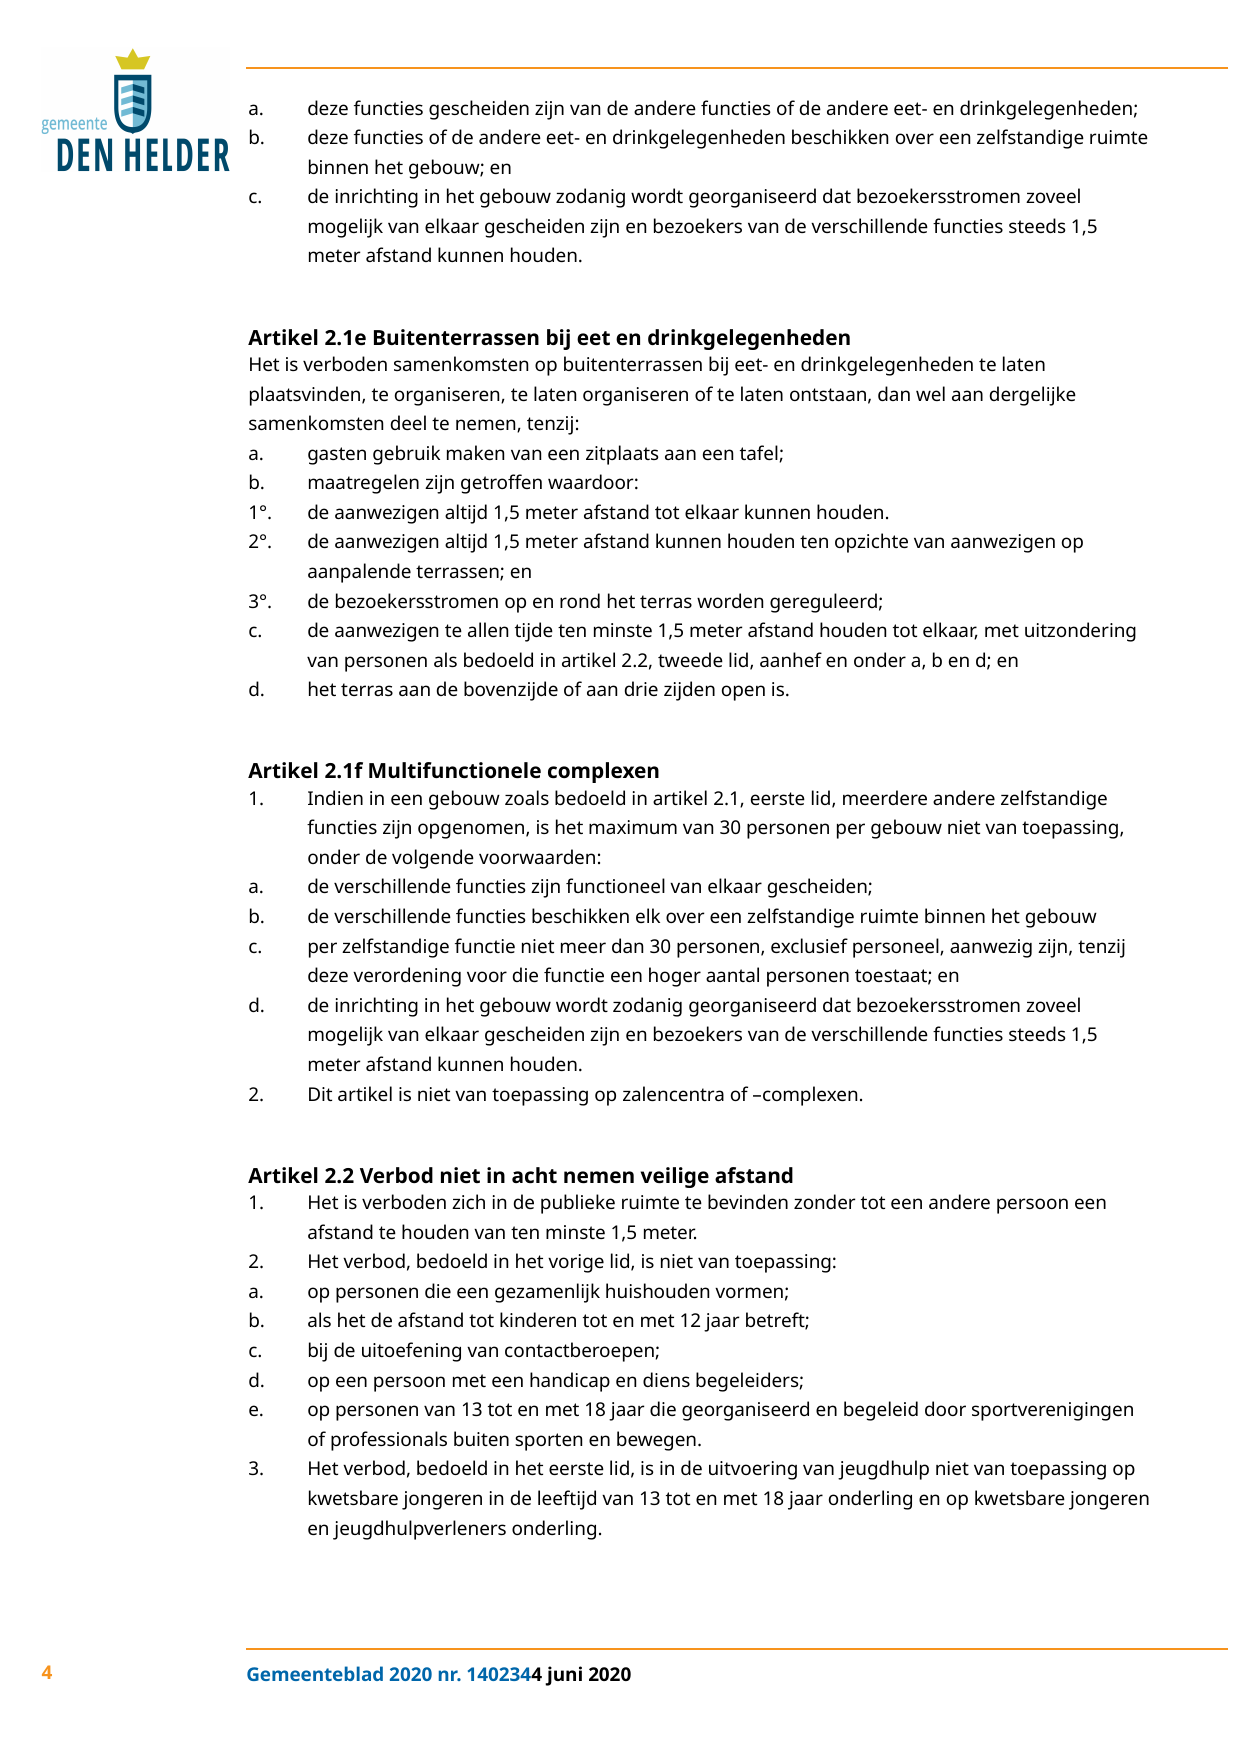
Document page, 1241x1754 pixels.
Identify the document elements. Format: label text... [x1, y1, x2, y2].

picture [41, 47, 231, 172]
text Artikel 2.2 Verbod niet in acht nemen veilige afstand [248, 1161, 1152, 1189]
list Dit artikel is niet van toepassing op zalencentra of –complexen. [248, 1081, 1152, 1107]
list deze functies gescheiden zijn van de andere functies of de andere eet- en drinkgelegenheden; [248, 95, 1152, 121]
picture [130, 157, 135, 172]
list op personen die een gezamenlijk huishouden vormen; [248, 1278, 1152, 1304]
list maatregelen zijn getroffen waardoor: [248, 469, 1152, 495]
text Artikel 2.1e Buitenterrassen bij eet en drinkgelegenheden [248, 323, 1152, 351]
list de aanwezigen altijd 1,5 meter afstand kunnen houden ten opzichte van aanwezigen op aanpalende terrassen; en [248, 529, 1152, 584]
list gasten gebruik maken van een zitplaats aan een tafel; [248, 440, 1152, 466]
list de inrichting in het gebouw wordt zodanig georganiseerd dat bezoekersstromen zoveel mogelijk van elkaar gescheiden zijn en bezoekers van de verschillende functies steeds 1,5 meter afstand kunnen houden. [248, 992, 1152, 1077]
list Het is verboden zich in de publieke ruimte te bevinden zonder tot een andere persoon een afstand te houden van ten minste 1,5 meter. [248, 1189, 1152, 1244]
picture [100, 154, 106, 172]
text Het is verboden samenkomsten op buitenterrassen bij eet- en drinkgelegenheden te laten plaatsvinden, te organiseren, te laten organiseren of te laten ontstaan, dan wel aan dergelijke samenkomsten deel te nemen, tenzij: [248, 351, 1152, 436]
list Het verbod, bedoeld in het vorige lid, is niet van toepassing: [248, 1248, 1152, 1274]
list de bezoekersstromen op en rond het terras worden gereguleerd; [248, 588, 1152, 613]
list de aanwezigen altijd 1,5 meter afstand tot elkaar kunnen houden. [248, 499, 1152, 525]
list de verschillende functies beschikken elk over een zelfstandige ruimte binnen het gebouw [248, 903, 1152, 929]
list de inrichting in het gebouw zodanig wordt georganiseerd dat bezoekersstromen zoveel mogelijk van elkaar gescheiden zijn en bezoekers van de verschillende functies steeds 1,5 meter afstand kunnen houden. [248, 183, 1152, 268]
list op een persoon met een handicap en diens begeleiders; [248, 1367, 1152, 1392]
list het terras aan de bovenzijde of aan drie zijden open is. [248, 677, 1152, 702]
picture [220, 160, 224, 172]
list per zelfstandige functie niet meer dan 30 personen, exclusief personeel, aanwezig zijn, tenzij deze verordening voor die functie een hoger aantal personen toestaat; en [248, 933, 1152, 988]
list op personen van 13 tot en met 18 jaar die georganiseerd en begeleid door sportverenigingen of professionals buiten sporten en bewegen. [248, 1396, 1152, 1452]
list als het de afstand tot kinderen tot en met 12 jaar betreft; [248, 1308, 1152, 1333]
picture [182, 144, 187, 165]
list Indien in een gebouw zoals bedoeld in artikel 2.1, eerste lid, meerdere andere zelfstandige functies zijn opgenomen, is het maximum van 30 personen per gebouw niet van toepassing, onder de volgende voorwaarden: [248, 785, 1152, 870]
list Het verbod, bedoeld in het eerste lid, is in de uitvoering van jeugdhulp niet van toepassing op kwetsbare jongeren in de leeftijd van 13 tot en met 18 jaar onderling en op kwetsbare jongeren en jeugdhulpverleners onderling. [248, 1456, 1152, 1540]
list bij de uitoefening van contactberoepen; [248, 1337, 1152, 1363]
text Artikel 2.1f Multifunctionele complexen [248, 757, 1152, 785]
list de verschillende functies zijn functioneel van elkaar gescheiden; [248, 874, 1152, 899]
list de aanwezigen te allen tijde ten minste 1,5 meter afstand houden tot elkaar, met uitzondering van personen als bedoeld in artikel 2.2, tweede lid, aanhef en onder a, b en d; en [248, 617, 1152, 673]
list deze functies of de andere eet- en drinkgelegenheden beschikken over een zelfstandige ruimte binnen het gebouw; en [248, 124, 1152, 180]
picture [63, 144, 68, 165]
